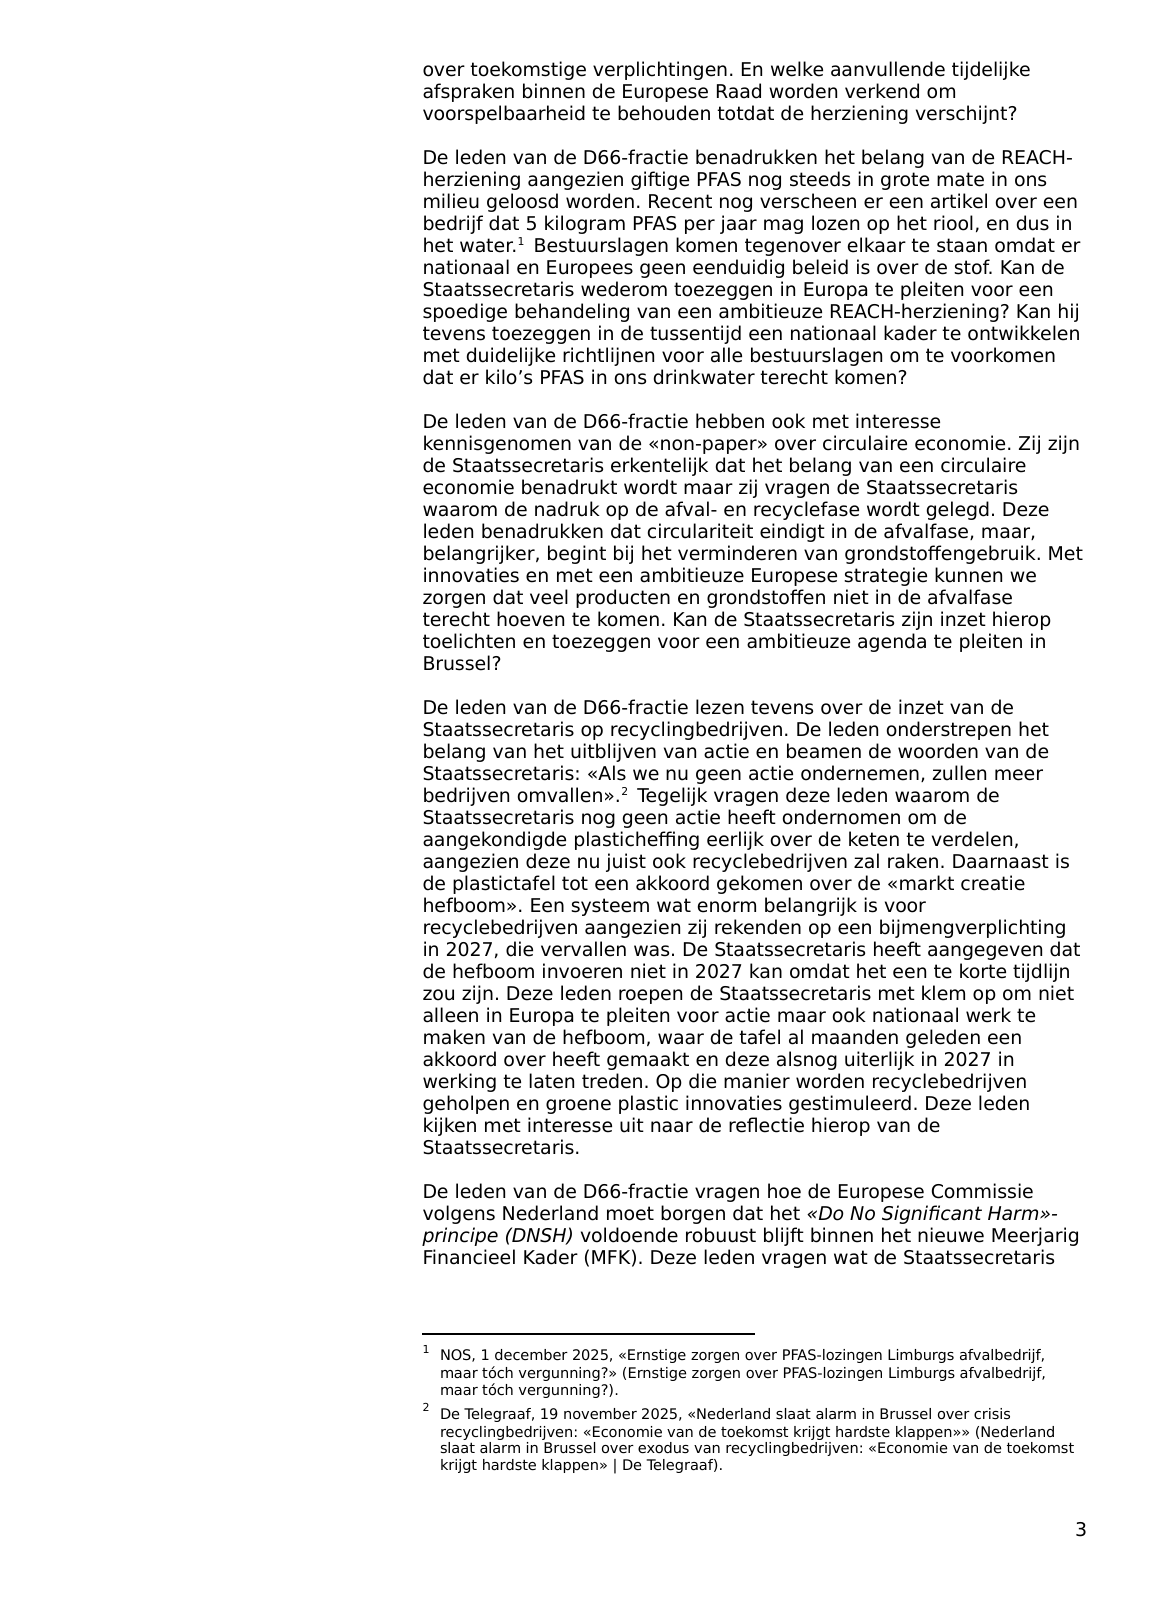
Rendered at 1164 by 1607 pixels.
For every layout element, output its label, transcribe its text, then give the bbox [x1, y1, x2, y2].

text De leden van de D66-fractie benadrukken het belang van de REACH-herziening aangezien giftige PFAS nog steeds in grote mate in ons milieu geloosd worden. Recent nog verscheen er een artikel over een bedrijf dat 5 kilogram PFAS per jaar mag lozen op het riool, en dus in het water. Bestuurslagen komen tegenover elkaar te staan omdat er nationaal en Europees geen eenduidig beleid is over de stof. Kan de Staatssecretaris wederom toezeggen in Europa te pleiten voor een spoedige behandeling van een ambitieuze REACH-herziening? Kan hij tevens toezeggen in de tussentijd een nationaal kader te ontwikkelen met duidelijke richtlijnen voor alle bestuurslagen om te voorkomen dat er kilo’s PFAS in ons drinkwater terecht komen? [422, 147, 1087, 389]
text NOS, 1 december 2025, «Ernstige zorgen over PFAS-lozingen Limburgs afvalbedrijf, maar tóch vergunning?» (Ernstige zorgen over PFAS-lozingen Limburgs afvalbedrijf, maar tóch vergunning?). [422, 1343, 1087, 1399]
text over toekomstige verplichtingen. En welke aanvullende tijdelijke afspraken binnen de Europese Raad worden verkend om voorspelbaarheid te behouden totdat de herziening verschijnt? [422, 59, 1087, 125]
text De leden van de D66-fractie hebben ook met interesse kennisgenomen van de «non-paper» over circulaire economie. Zij zijn de Staatssecretaris erkentelijk dat het belang van een circulaire economie benadrukt wordt maar zij vragen de Staatssecretaris waarom de nadruk op de afval- en recyclefase wordt gelegd. Deze leden benadrukken dat circulariteit eindigt in de afvalfase, maar, belangrijker, begint bij het verminderen van grondstoffengebruik. Met innovaties en met een ambitieuze Europese strategie kunnen we zorgen dat veel producten en grondstoffen niet in de afvalfase terecht hoeven te komen. Kan de Staatssecretaris zijn inzet hierop toelichten en toezeggen voor een ambitieuze agenda te pleiten in Brussel? [422, 411, 1087, 675]
text De leden van de D66-fractie lezen tevens over de inzet van de Staatssecretaris op recyclingbedrijven. De leden onderstrepen het belang van het uitblijven van actie en beamen de woorden van de Staatssecretaris: «Als we nu geen actie ondernemen, zullen meer bedrijven omvallen». Tegelijk vragen deze leden waarom de Staatssecretaris nog geen actie heeft ondernomen om de aangekondigde plasticheffing eerlijk over de keten te verdelen, aangezien deze nu juist ook recyclebedrijven zal raken. Daarnaast is de plastictafel tot een akkoord gekomen over de «markt creatie hefboom». Een systeem wat enorm belangrijk is voor recyclebedrijven aangezien zij rekenden op een bijmengverplichting in 2027, die vervallen was. De Staatssecretaris heeft aangegeven dat de hefboom invoeren niet in 2027 kan omdat het een te korte tijdlijn zou zijn. Deze leden roepen de Staatssecretaris met klem op om niet alleen in Europa te pleiten voor actie maar ook nationaal werk te maken van de hefboom, waar de tafel al maanden geleden een akkoord over heeft gemaakt en deze alsnog uiterlijk in 2027 in werking te laten treden. Op die manier worden recyclebedrijven geholpen en groene plastic innovaties gestimuleerd. Deze leden kijken met interesse uit naar de reflectie hierop van de Staatssecretaris. [422, 697, 1087, 1159]
text De leden van de D66-fractie vragen hoe de Europese Commissie volgens Nederland moet borgen dat het «Do No Significant Harm»-principe (DNSH) voldoende robuust blijft binnen het nieuwe Meerjarig Financieel Kader (MFK). Deze leden vragen wat de Staatssecretaris [422, 1181, 1087, 1269]
text De Telegraaf, 19 november 2025, «Nederland slaat alarm in Brussel over crisis recyclingbedrijven: «Economie van de toekomst krijgt hardste klappen»» (Nederland slaat alarm in Brussel over exodus van recyclingbedrijven: «Economie van de toekomst krijgt hardste klappen» | De Telegraaf). [422, 1402, 1087, 1474]
